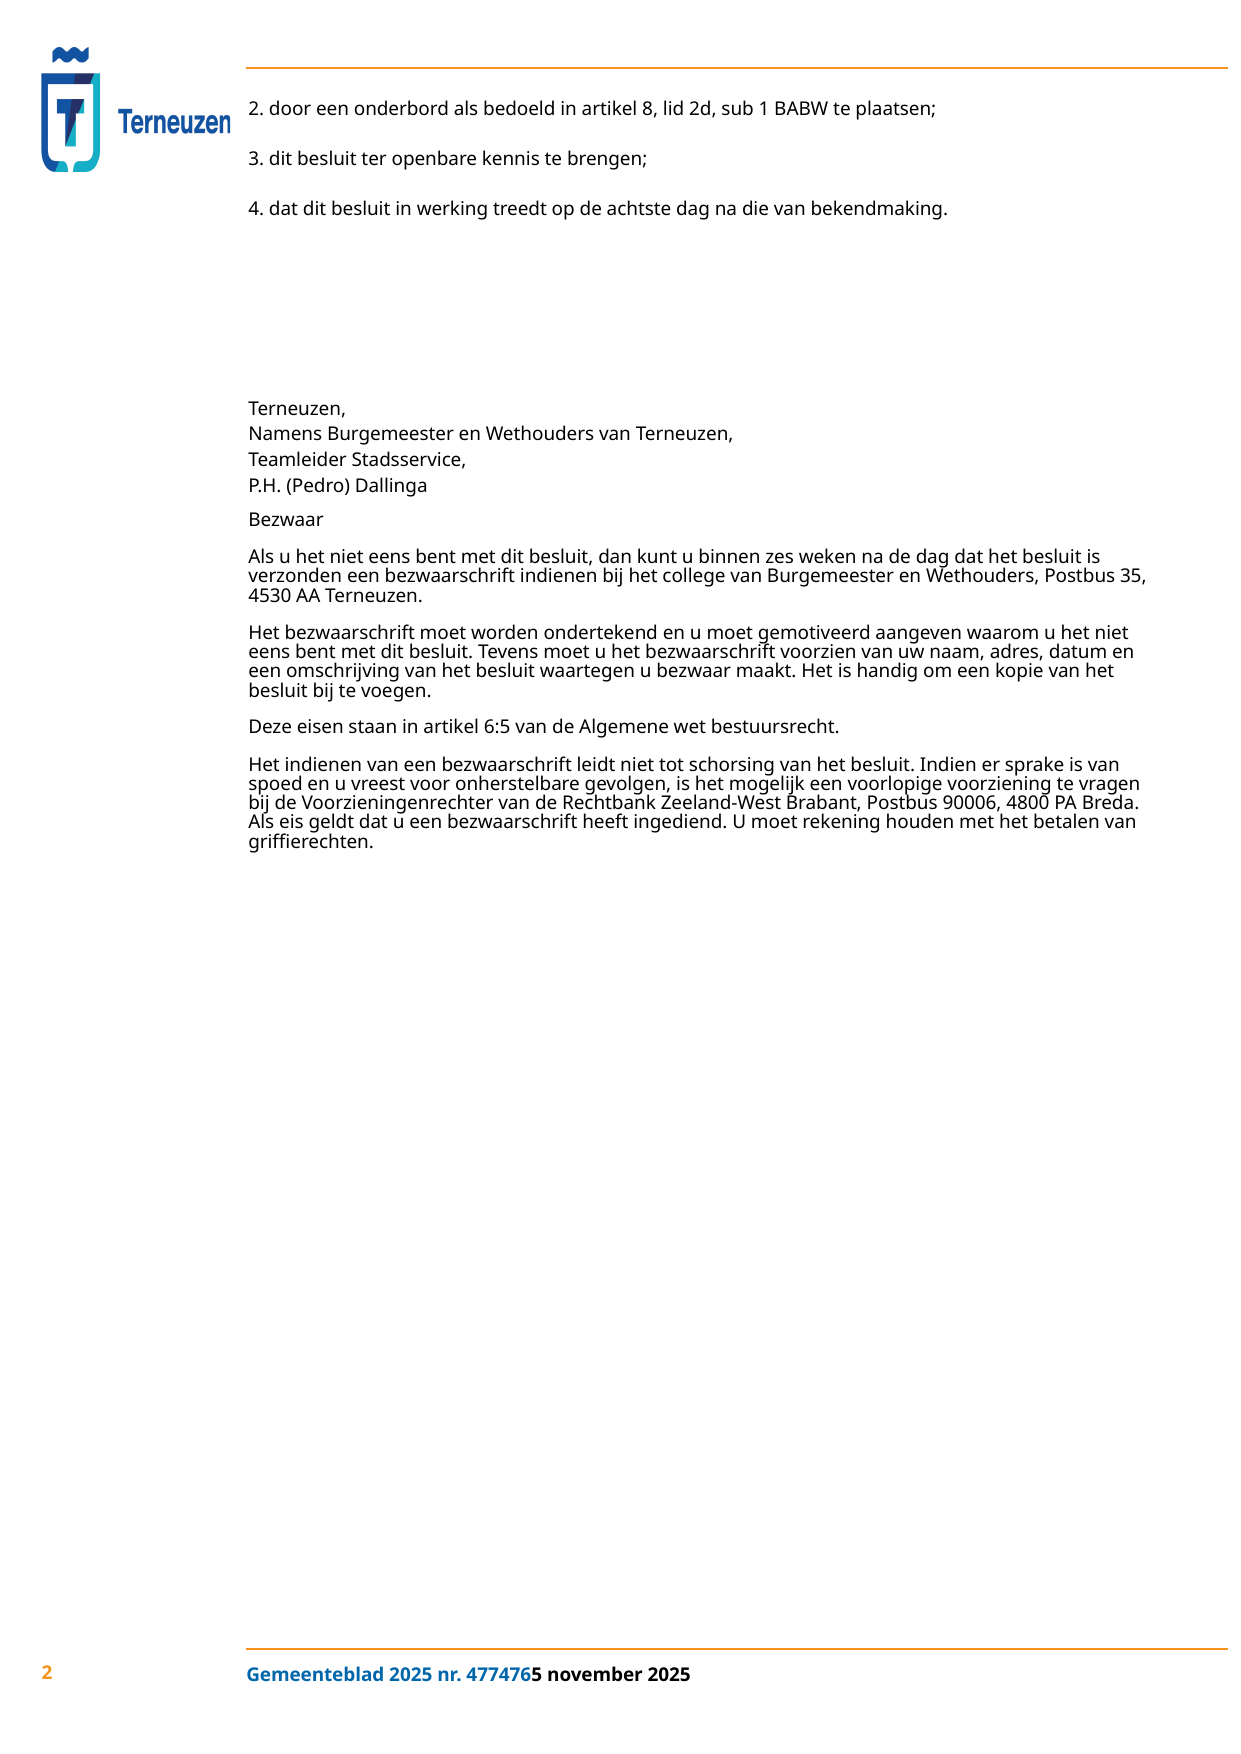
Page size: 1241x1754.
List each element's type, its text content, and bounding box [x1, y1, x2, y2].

text P.H. (Pedro) Dallinga [248, 472, 1152, 498]
text Het bezwaarschrift moet worden ondertekend en u moet gemotiveerd aangeven waarom u het niet eens bent met dit besluit. Tevens moet u het bezwaarschrift voorzien van uw naam, adres, datum en een omschrijving van het besluit waartegen u bezwaar maakt. Het is handig om een kopie van het besluit bij te voegen. [248, 624, 1152, 701]
text 4. dat dit besluit in werking treedt op de achtste dag na die van bekendmaking. [248, 196, 1152, 221]
text 3. dit besluit ter openbare kennis te brengen; [248, 145, 1152, 171]
text Het indienen van een bezwaarschrift leidt niet tot schorsing van het besluit. Indien er sprake is van spoed en u vreest voor onherstelbare gevolgen, is het mogelijk een voorlopige voorziening te vragen bij de Voorzieningenrechter van de Rechtbank Zeeland-West Brabant, Postbus 90006, 4800 PA Breda. Als eis geldt dat u een bezwaarschrift heeft ingediend. U moet rekening houden met het betalen van griffierechten. [248, 756, 1152, 852]
text Deze eisen staan in artikel 6:5 van de Algemene wet bestuursrecht. [248, 718, 1152, 738]
text Als u het niet eens bent met dit besluit, dan kunt u binnen zes weken na de dag dat het besluit is verzonden een bezwaarschrift indienen bij het college van Burgemeester en Wethouders, Postbus 35, 4530 AA Terneuzen. [248, 548, 1152, 606]
text Namens Burgemeester en Wethouders van Terneuzen, [248, 420, 1152, 446]
text Teamleider Stadsservice, [248, 446, 1152, 472]
picture [41, 47, 231, 172]
text 2. door een onderbord als bedoeld in artikel 8, lid 2d, sub 1 BABW te plaatsen; [248, 95, 1152, 121]
text Terneuzen, [248, 395, 1152, 420]
text Bezwaar [248, 511, 1152, 531]
